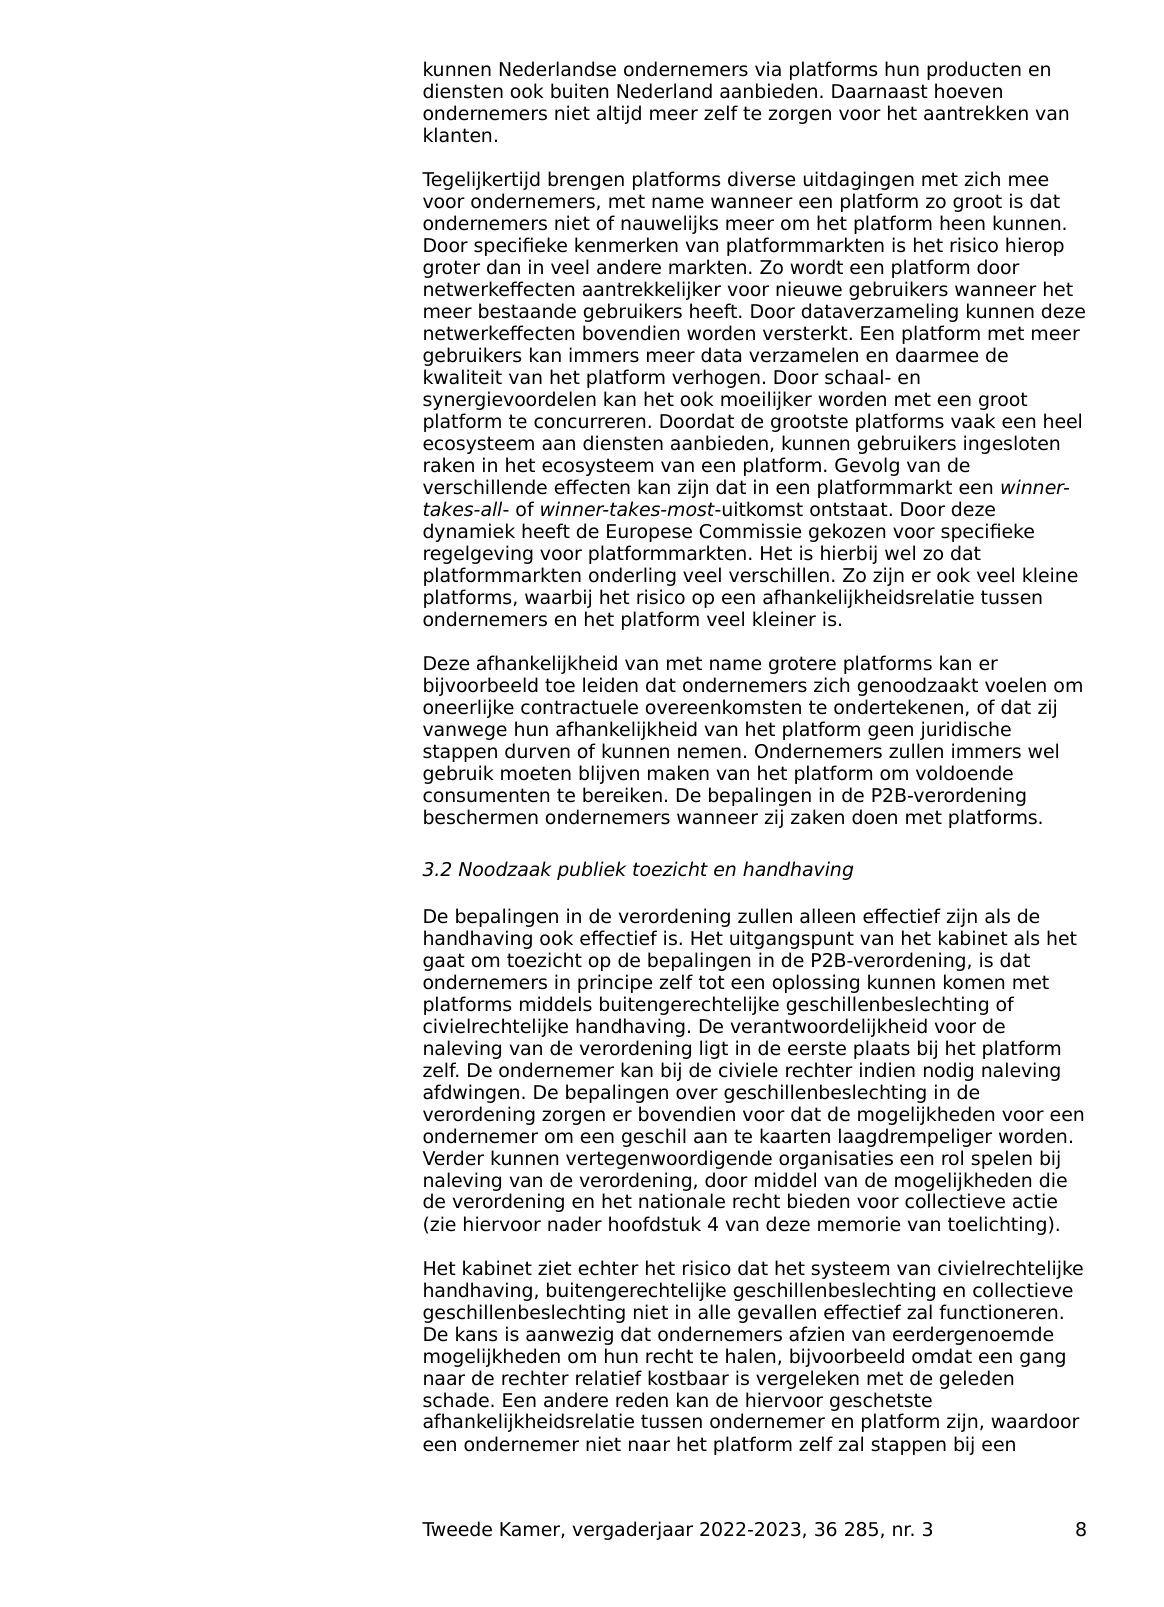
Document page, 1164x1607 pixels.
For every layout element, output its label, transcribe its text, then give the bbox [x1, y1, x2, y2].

text Het kabinet ziet echter het risico dat het systeem van civielrechtelijke handhaving, buitengerechtelijke geschillenbeslechting en collectieve geschillenbeslechting niet in alle gevallen effectief zal functioneren. De kans is aanwezig dat ondernemers afzien van eerdergenoemde mogelijkheden om hun recht te halen, bijvoorbeeld omdat een gang naar de rechter relatief kostbaar is vergeleken met de geleden schade. Een andere reden kan de hiervoor geschetste afhankelijkheidsrelatie tussen ondernemer en platform zijn, waardoor een ondernemer niet naar het platform zelf zal stappen bij een [422, 1258, 1087, 1455]
text De bepalingen in de verordening zullen alleen effectief zijn als de handhaving ook effectief is. Het uitgangspunt van het kabinet als het gaat om toezicht op de bepalingen in de P2B-verordening, is dat ondernemers in principe zelf tot een oplossing kunnen komen met platforms middels buitengerechtelijke geschillenbeslechting of civielrechtelijke handhaving. De verantwoordelijkheid voor de naleving van de verordening ligt in de eerste plaats bij het platform zelf. De ondernemer kan bij de civiele rechter indien nodig naleving afdwingen. De bepalingen over geschillenbeslechting in de verordening zorgen er bovendien voor dat de mogelijkheden voor een ondernemer om een geschil aan te kaarten laagdrempeliger worden. Verder kunnen vertegenwoordigende organisaties een rol spelen bij naleving van de verordening, door middel van de mogelijkheden die de verordening en het nationale recht bieden voor collectieve actie (zie hiervoor nader hoofdstuk 4 van deze memorie van toelichting). [422, 906, 1087, 1235]
text Tegelijkertijd brengen platforms diverse uitdagingen met zich mee voor ondernemers, met name wanneer een platform zo groot is dat ondernemers niet of nauwelijks meer om het platform heen kunnen. Door specifieke kenmerken van platformmarkten is het risico hierop groter dan in veel andere markten. Zo wordt een platform door netwerkeffecten aantrekkelijker voor nieuwe gebruikers wanneer het meer bestaande gebruikers heeft. Door dataverzameling kunnen deze netwerkeffecten bovendien worden versterkt. Een platform met meer gebruikers kan immers meer data verzamelen en daarmee de kwaliteit van het platform verhogen. Door schaal- en synergievoordelen kan het ook moeilijker worden met een groot platform te concurreren. Doordat de grootste platforms vaak een heel ecosysteem aan diensten aanbieden, kunnen gebruikers ingesloten raken in het ecosysteem van een platform. Gevolg van de verschillende effecten kan zijn dat in een platformmarkt een winner-takes-all- of winner-takes-most-uitkomst ontstaat. Door deze dynamiek heeft de Europese Commissie gekozen voor specifieke regelgeving voor platformmarkten. Het is hierbij wel zo dat platformmarkten onderling veel verschillen. Zo zijn er ook veel kleine platforms, waarbij het risico op een afhankelijkheidsrelatie tussen ondernemers en het platform veel kleiner is. [422, 169, 1087, 631]
text kunnen Nederlandse ondernemers via platforms hun producten en diensten ook buiten Nederland aanbieden. Daarnaast hoeven ondernemers niet altijd meer zelf te zorgen voor het aantrekken van klanten. [422, 59, 1087, 147]
subtitle 3.2 Noodzaak publiek toezicht en handhaving [422, 859, 1087, 881]
text Deze afhankelijkheid van met name grotere platforms kan er bijvoorbeeld toe leiden dat ondernemers zich genoodzaakt voelen om oneerlijke contractuele overeenkomsten te ondertekenen, of dat zij vanwege hun afhankelijkheid van het platform geen juridische stappen durven of kunnen nemen. Ondernemers zullen immers wel gebruik moeten blijven maken van het platform om voldoende consumenten te bereiken. De bepalingen in de P2B-verordening beschermen ondernemers wanneer zij zaken doen met platforms. [422, 653, 1087, 829]
